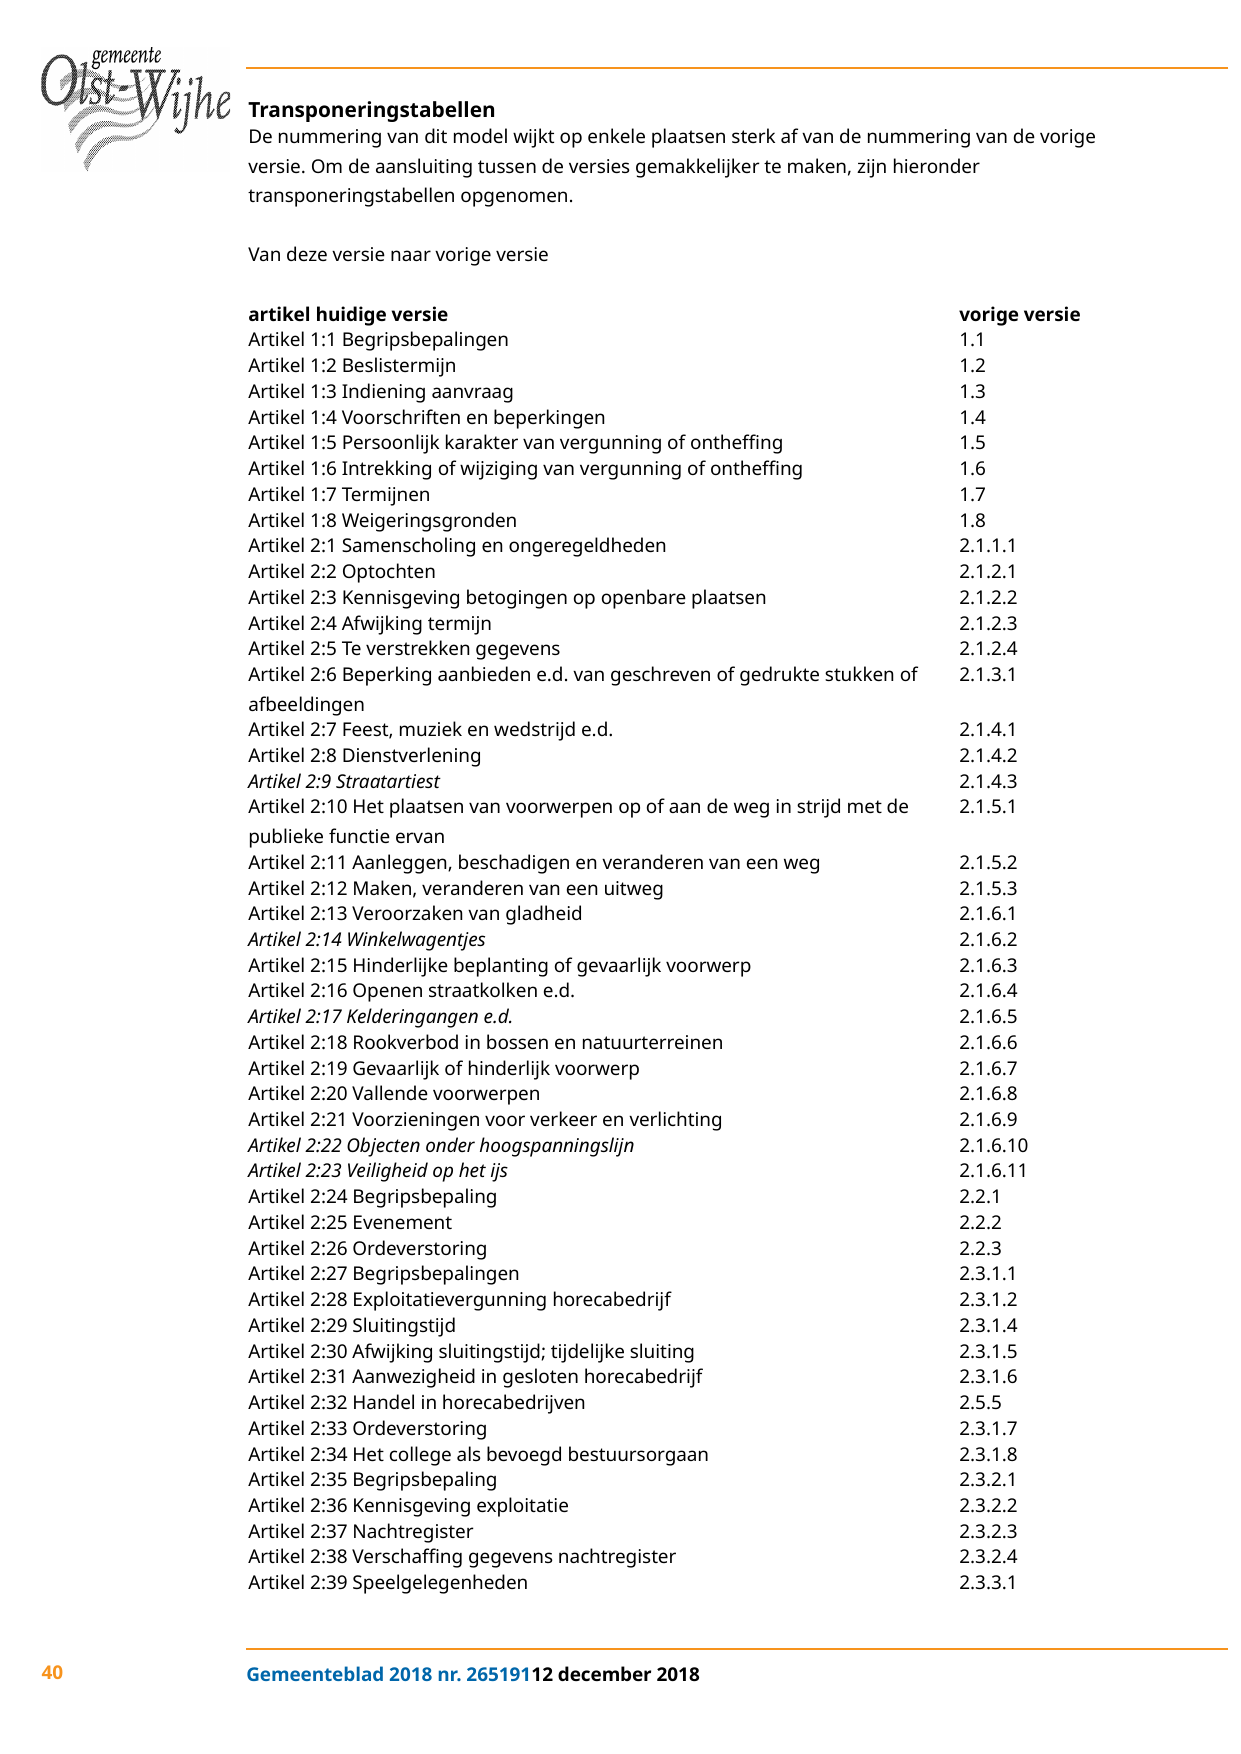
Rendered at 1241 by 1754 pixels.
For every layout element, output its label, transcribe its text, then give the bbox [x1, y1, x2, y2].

text Van deze versie naar vorige versie [248, 242, 1152, 267]
table_cell Artikel 2:39 Speelgelegenheden [248, 1569, 959, 1595]
table_cell Artikel 2:2 Optochten [248, 558, 959, 584]
table_cell Artikel 2:5 Te verstrekken gegevens [248, 635, 959, 661]
table_cell Artikel 2:10 Het plaatsen van voorwerpen op of aan de weg in strijd met de publieke functie ervan [248, 794, 959, 849]
table_cell 2.1.2.2 [959, 584, 1152, 610]
table_cell 2.2.3 [959, 1235, 1152, 1261]
table_cell 1.6 [959, 455, 1152, 481]
table_cell 2.1.5.2 [959, 849, 1152, 875]
table_cell Artikel 2:16 Openen straatkolken e.d. [248, 978, 959, 1003]
table_cell Artikel 2:15 Hinderlijke beplanting of gevaarlijk voorwerp [248, 952, 959, 978]
table_cell Artikel 1:1 Begripsbepalingen [248, 327, 959, 352]
table_cell Artikel 2:30 Afwijking sluitingstijd; tijdelijke sluiting [248, 1338, 959, 1363]
text De nummering van dit model wijkt op enkele plaatsen sterk af van de nummering van de vorige versie. Om de aansluiting tussen de versies gemakkelijker te maken, zijn hieronder transponeringstabellen opgenomen. [248, 123, 1152, 208]
table_cell Artikel 2:24 Begripsbepaling [248, 1184, 959, 1209]
table_cell 2.3.2.1 [959, 1466, 1152, 1492]
table_cell 2.1.4.3 [959, 768, 1152, 794]
table_cell Artikel 2:26 Ordeverstoring [248, 1235, 959, 1261]
table_cell Artikel 2:38 Verschaffing gegevens nachtregister [248, 1544, 959, 1569]
table_cell Artikel 1:8 Weigeringsgronden [248, 507, 959, 532]
table_cell Artikel 2:21 Voorzieningen voor verkeer en verlichting [248, 1106, 959, 1132]
table_cell 2.1.6.10 [959, 1132, 1152, 1158]
table_cell Artikel 1:5 Persoonlijk karakter van vergunning of ontheffing [248, 430, 959, 455]
table_cell Artikel 2:31 Aanwezigheid in gesloten horecabedrijf [248, 1364, 959, 1389]
table_cell Artikel 2:20 Vallende voorwerpen [248, 1081, 959, 1106]
table_cell Artikel 1:2 Beslistermijn [248, 353, 959, 378]
table_cell 2.2.1 [959, 1184, 1152, 1209]
table_cell 2.1.6.6 [959, 1029, 1152, 1055]
table_cell Artikel 2:11 Aanleggen, beschadigen en veranderen van een weg [248, 849, 959, 875]
table_cell Artikel 2:13 Veroorzaken van gladheid [248, 900, 959, 926]
table_cell Artikel 2:27 Begripsbepalingen [248, 1261, 959, 1286]
table_cell 2.5.5 [959, 1389, 1152, 1415]
table_cell Artikel 2:6 Beperking aanbieden e.d. van geschreven of gedrukte stukken of afbeeldingen [248, 661, 959, 716]
table_cell Artikel 2:7 Feest, muziek en wedstrijd e.d. [248, 716, 959, 742]
table_cell 2.1.6.1 [959, 900, 1152, 926]
table_cell Artikel 2:4 Afwijking termijn [248, 610, 959, 635]
table_cell 2.1.6.9 [959, 1106, 1152, 1132]
table_cell 2.1.6.8 [959, 1081, 1152, 1106]
table_cell 2.1.2.4 [959, 635, 1152, 661]
table_cell 2.1.6.3 [959, 952, 1152, 978]
table_cell 2.1.6.5 [959, 1003, 1152, 1029]
table_cell 2.3.1.5 [959, 1338, 1152, 1363]
table_header vorige versie [959, 301, 1152, 327]
table_cell 2.1.2.3 [959, 610, 1152, 635]
text Transponeringstabellen [248, 95, 1152, 123]
table_cell 2.3.1.4 [959, 1312, 1152, 1338]
table_cell Artikel 2:1 Samenscholing en ongeregeldheden [248, 533, 959, 558]
table_cell Artikel 2:37 Nachtregister [248, 1518, 959, 1544]
table_cell 1.8 [959, 507, 1152, 532]
table_cell Artikel 1:4 Voorschriften en beperkingen [248, 404, 959, 429]
table_cell 2.2.2 [959, 1209, 1152, 1235]
table_cell 2.3.2.4 [959, 1544, 1152, 1569]
table_cell Artikel 2:17 Kelderingangen e.d. [248, 1003, 959, 1029]
table_cell Artikel 2:35 Begripsbepaling [248, 1466, 959, 1492]
table_cell Artikel 2:36 Kennisgeving exploitatie [248, 1492, 959, 1518]
table_cell Artikel 1:6 Intrekking of wijziging van vergunning of ontheffing [248, 455, 959, 481]
table_cell Artikel 1:3 Indiening aanvraag [248, 378, 959, 404]
table_cell Artikel 2:22 Objecten onder hoogspanningslijn [248, 1132, 959, 1158]
table_cell Artikel 2:32 Handel in horecabedrijven [248, 1389, 959, 1415]
picture [41, 47, 231, 172]
table_cell 1.2 [959, 353, 1152, 378]
table_cell 2.1.4.1 [959, 716, 1152, 742]
table_cell 1.7 [959, 481, 1152, 507]
table_cell 2.1.6.2 [959, 926, 1152, 952]
table_cell Artikel 2:19 Gevaarlijk of hinderlijk voorwerp [248, 1055, 959, 1081]
table_cell 2.1.4.2 [959, 742, 1152, 768]
table_cell Artikel 2:33 Ordeverstoring [248, 1415, 959, 1441]
table_cell Artikel 2:8 Dienstverlening [248, 742, 959, 768]
table_cell 2.1.1.1 [959, 533, 1152, 558]
table_cell Artikel 2:34 Het college als bevoegd bestuursorgaan [248, 1441, 959, 1466]
table_cell Artikel 2:28 Exploitatievergunning horecabedrijf [248, 1286, 959, 1312]
table_cell Artikel 1:7 Termijnen [248, 481, 959, 507]
table_cell 1.1 [959, 327, 1152, 352]
table_header artikel huidige versie [248, 301, 959, 327]
table_cell 2.3.1.8 [959, 1441, 1152, 1466]
table_cell 1.4 [959, 404, 1152, 429]
table_cell Artikel 2:18 Rookverbod in bossen en natuurterreinen [248, 1029, 959, 1055]
table_cell Artikel 2:12 Maken, veranderen van een uitweg [248, 875, 959, 900]
table_cell 2.1.6.7 [959, 1055, 1152, 1081]
table_cell 2.3.1.2 [959, 1286, 1152, 1312]
table_cell 2.3.2.2 [959, 1492, 1152, 1518]
table_cell 2.3.1.7 [959, 1415, 1152, 1441]
table_cell 1.5 [959, 430, 1152, 455]
table_cell 2.1.5.1 [959, 794, 1152, 849]
table_cell 1.3 [959, 378, 1152, 404]
table_cell Artikel 2:25 Evenement [248, 1209, 959, 1235]
table_cell 2.3.3.1 [959, 1569, 1152, 1595]
table_cell 2.1.2.1 [959, 558, 1152, 584]
table_cell 2.3.1.6 [959, 1364, 1152, 1389]
table_cell 2.1.3.1 [959, 661, 1152, 716]
table_cell 2.1.6.11 [959, 1158, 1152, 1183]
table_cell 2.1.5.3 [959, 875, 1152, 900]
table_cell Artikel 2:14 Winkelwagentjes [248, 926, 959, 952]
table_cell 2.3.2.3 [959, 1518, 1152, 1544]
table_cell Artikel 2:29 Sluitingstijd [248, 1312, 959, 1338]
table_cell Artikel 2:3 Kennisgeving betogingen op openbare plaatsen [248, 584, 959, 610]
table_cell 2.3.1.1 [959, 1261, 1152, 1286]
table_cell Artikel 2:23 Veiligheid op het ijs [248, 1158, 959, 1183]
table_cell 2.1.6.4 [959, 978, 1152, 1003]
table_cell Artikel 2:9 Straatartiest [248, 768, 959, 794]
